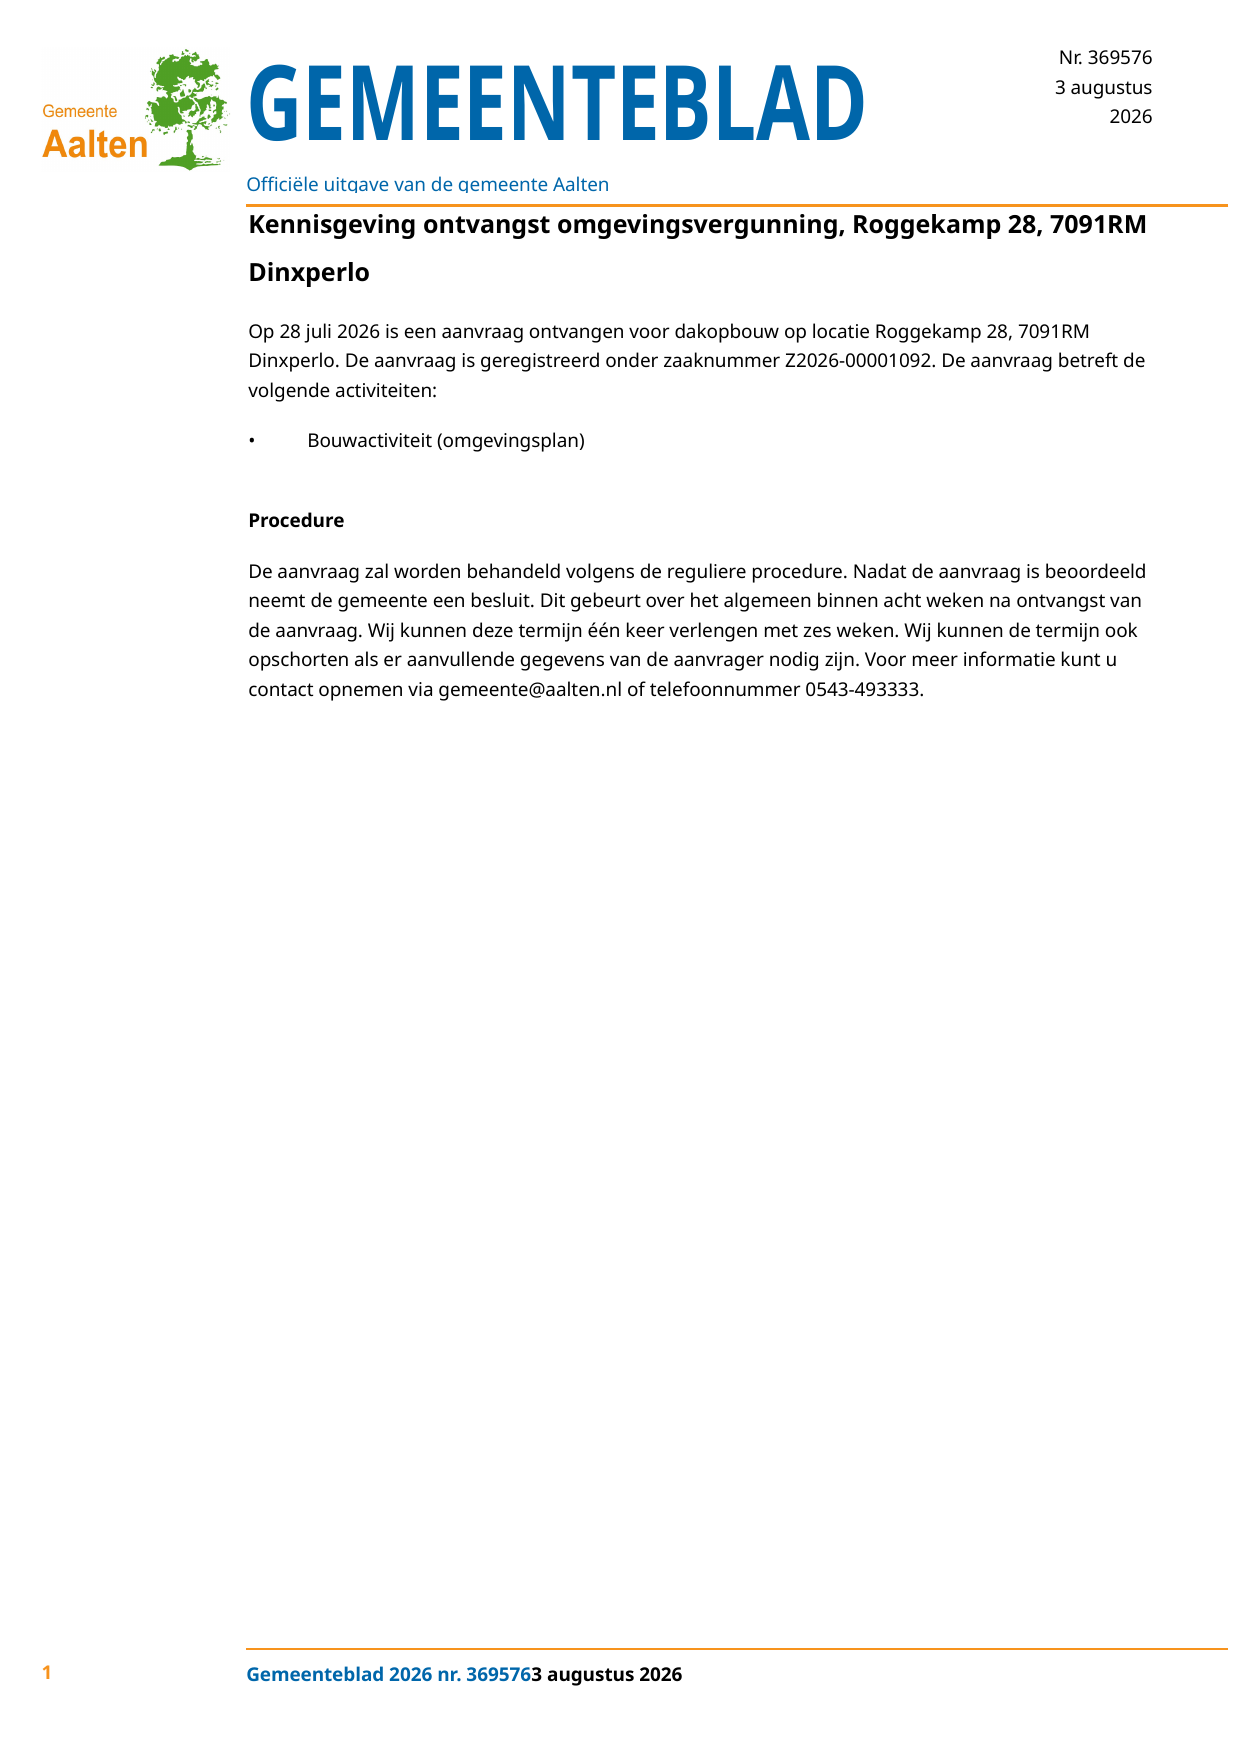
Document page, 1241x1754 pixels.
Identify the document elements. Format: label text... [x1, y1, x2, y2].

text Op 28 juli 2026 is een aanvraag ontvangen voor dakopbouw op locatie Roggekamp 28, 7091RM Dinxperlo. De aanvraag is geregistreerd onder zaaknummer Z2026-00001092. De aanvraag betreft de volgende activiteiten: [248, 318, 1152, 403]
text Procedure [248, 507, 1152, 533]
picture [41, 47, 231, 172]
text Kennisgeving ontvangst omgevingsvergunning, Roggekamp 28, 7091RM Dinxperlo [248, 207, 1152, 288]
list Bouwactiviteit (omgevingsplan) [248, 427, 1152, 453]
text De aanvraag zal worden behandeld volgens de reguliere procedure. Nadat de aanvraag is beoordeeld neemt de gemeente een besluit. Dit gebeurt over het algemeen binnen acht weken na ontvangst van de aanvraag. Wij kunnen deze termijn één keer verlengen met zes weken. Wij kunnen de termijn ook opschorten als er aanvullende gegevens van de aanvrager nodig zijn. Voor meer informatie kunt u contact opnemen via gemeente@aalten.nl of telefoonnummer 0543-493333. [248, 558, 1152, 702]
